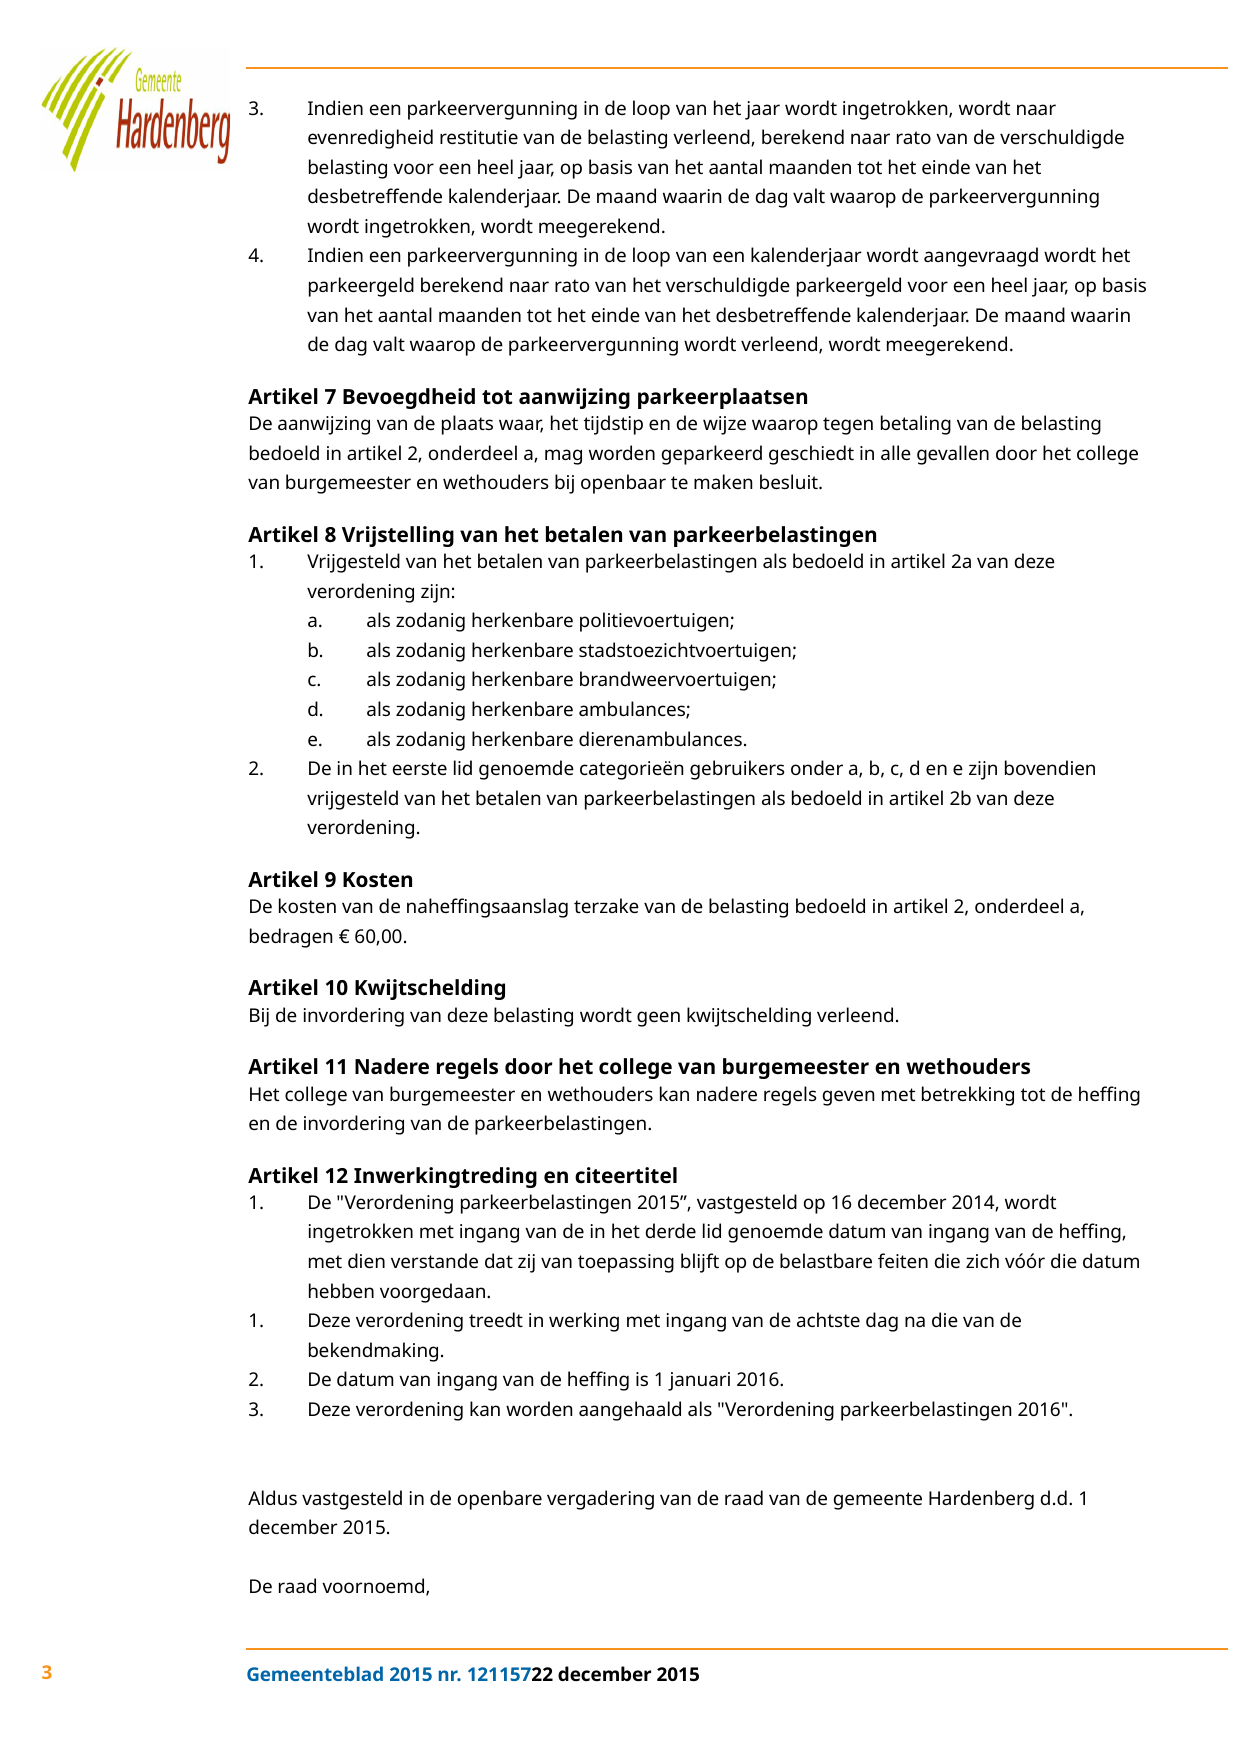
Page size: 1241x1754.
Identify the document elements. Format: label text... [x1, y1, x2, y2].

list als zodanig herkenbare politievoertuigen; [307, 607, 1152, 633]
list Deze verordening treedt in werking met ingang van de achtste dag na die van de bekendmaking. [248, 1307, 1152, 1363]
list De datum van ingang van de heffing is 1 januari 2016. [248, 1367, 1152, 1392]
text Het college van burgemeester en wethouders kan nadere regels geven met betrekking tot de heffing en de invordering van de parkeerbelastingen. [248, 1081, 1152, 1136]
text Artikel 11 Nadere regels door het college van burgemeester en wethouders [248, 1052, 1152, 1081]
list als zodanig herkenbare ambulances; [307, 696, 1152, 722]
text De raad voornoemd, [248, 1574, 1152, 1599]
list als zodanig herkenbare dierenambulances. [307, 726, 1152, 752]
list Indien een parkeervergunning in de loop van een kalenderjaar wordt aangevraagd wordt het parkeergeld berekend naar rato van het verschuldigde parkeergeld voor een heel jaar, op basis van het aantal maanden tot het einde van het desbetreffende kalenderjaar. De maand waarin de dag valt waarop de parkeervergunning wordt verleend, wordt meegerekend. [248, 243, 1152, 357]
text De aanwijzing van de plaats waar, het tijdstip en de wijze waarop tegen betaling van de belasting bedoeld in artikel 2, onderdeel a, mag worden geparkeerd geschiedt in alle gevallen door het college van burgemeester en wethouders bij openbaar te maken besluit. [248, 410, 1152, 495]
text Artikel 10 Kwijtschelding [248, 973, 1152, 1002]
text Artikel 7 Bevoegdheid tot aanwijzing parkeerplaatsen [248, 382, 1152, 410]
list als zodanig herkenbare stadstoezichtvoertuigen; [307, 637, 1152, 663]
text Aldus vastgesteld in de openbare vergadering van de raad van de gemeente Hardenberg d.d. 1 december 2015. [248, 1485, 1152, 1540]
text Bij de invordering van deze belasting wordt geen kwijtschelding verleend. [248, 1002, 1152, 1028]
text Artikel 12 Inwerkingtreding en citeertitel [248, 1161, 1152, 1189]
text Artikel 8 Vrijstelling van het betalen van parkeerbelastingen [248, 520, 1152, 548]
list Vrijgesteld van het betalen van parkeerbelastingen als bedoeld in artikel 2a van deze verordening zijn: [248, 548, 1152, 604]
list De in het eerste lid genoemde categorieën gebruikers onder a, b, c, d en e zijn bovendien vrijgesteld van het betalen van parkeerbelastingen als bedoeld in artikel 2b van deze verordening. [248, 755, 1152, 840]
text Artikel 9 Kosten [248, 865, 1152, 893]
list Deze verordening kan worden aangehaald als "Verordening parkeerbelastingen 2016". [248, 1396, 1152, 1422]
list als zodanig herkenbare brandweervoertuigen; [307, 667, 1152, 692]
text De kosten van de naheffingsaanslag terzake van de belasting bedoeld in artikel 2, onderdeel a, bedragen € 60,00. [248, 893, 1152, 949]
list De "Verordening parkeerbelastingen 2015”, vastgesteld op 16 december 2014, wordt ingetrokken met ingang van de in het derde lid genoemde datum van ingang van de heffing, met dien verstande dat zij van toepassing blijft op de belastbare feiten die zich vóór die datum hebben voorgedaan. [248, 1189, 1152, 1304]
list Indien een parkeervergunning in de loop van het jaar wordt ingetrokken, wordt naar evenredigheid restitutie van de belasting verleend, berekend naar rato van de verschuldigde belasting voor een heel jaar, op basis van het aantal maanden tot het einde van het desbetreffende kalenderjaar. De maand waarin de dag valt waarop de parkeervergunning wordt ingetrokken, wordt meegerekend. [248, 95, 1152, 239]
picture [41, 47, 231, 172]
